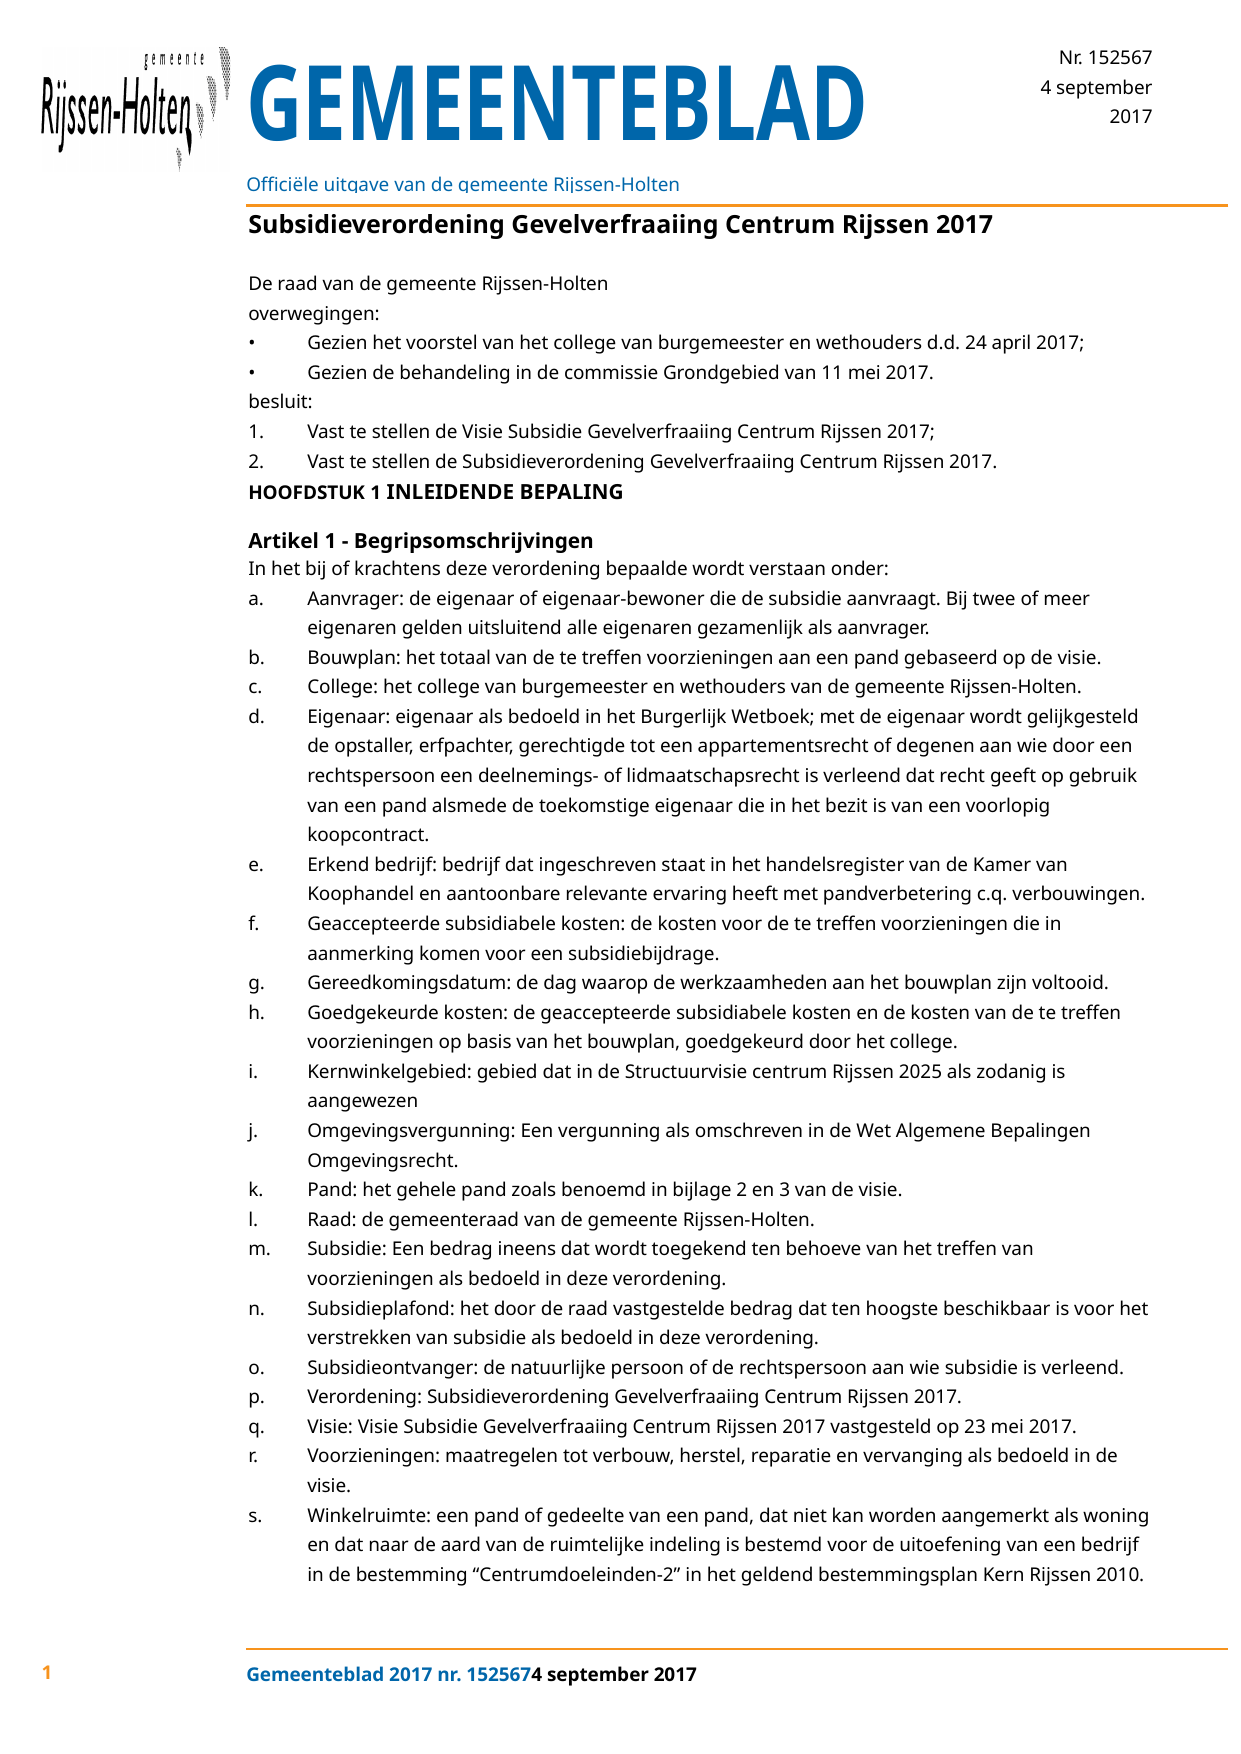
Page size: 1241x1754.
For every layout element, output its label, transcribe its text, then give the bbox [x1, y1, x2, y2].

list Omgevingsvergunning: Een vergunning als omschreven in de Wet Algemene Bepalingen Omgevingsrecht. [248, 1117, 1152, 1172]
list Gezien de behandeling in de commissie Grondgebied van 11 mei 2017. [248, 359, 1152, 385]
list Kernwinkelgebied: gebied dat in de Structuurvisie centrum Rijssen 2025 als zodanig is aangewezen [248, 1058, 1152, 1113]
text Artikel 1 - Begripsomschrijvingen [248, 527, 1152, 555]
text Subsidieverordening Gevelverfraaiing Centrum Rijssen 2017 [248, 207, 1152, 241]
text In het bij of krachtens deze verordening bepaalde wordt verstaan onder: [248, 555, 1152, 581]
list Vast te stellen de Subsidieverordening Gevelverfraaiing Centrum Rijssen 2017. [248, 448, 1152, 473]
list Pand: het gehele pand zoals benoemd in bijlage 2 en 3 van de visie. [248, 1176, 1152, 1202]
list Winkelruimte: een pand of gedeelte van een pand, dat niet kan worden aangemerkt als woning en dat naar de aard van de ruimtelijke indeling is bestemd voor de uitoefening van een bedrijf in de bestemming “Centrumdoeleinden-2” in het geldend bestemmingsplan Kern Rijssen 2010. [248, 1502, 1152, 1587]
list Gezien het voorstel van het college van burgemeester en wethouders d.d. 24 april 2017; [248, 329, 1152, 355]
list Raad: de gemeenteraad van de gemeente Rijssen-Holten. [248, 1206, 1152, 1232]
list Subsidieplafond: het door de raad vastgestelde bedrag dat ten hoogste beschikbaar is voor het verstrekken van subsidie als bedoeld in deze verordening. [248, 1295, 1152, 1350]
text De raad van de gemeente Rijssen-Holten [248, 270, 1152, 296]
list Bouwplan: het totaal van de te treffen voorzieningen aan een pand gebaseerd op de visie. [248, 644, 1152, 669]
text overwegingen: [248, 300, 1152, 326]
picture [41, 47, 231, 172]
list Eigenaar: eigenaar als bedoeld in het Burgerlijk Wetboek; met de eigenaar wordt gelijkgesteld de opstaller, erfpachter, gerechtigde tot een appartementsrecht of degenen aan wie door een rechtspersoon een deelnemings- of lidmaatschapsrecht is verleend dat recht geeft op gebruik van een pand alsmede de toekomstige eigenaar die in het bezit is van een voorlopig koopcontract. [248, 703, 1152, 847]
list Voorzieningen: maatregelen tot verbouw, herstel, reparatie en vervanging als bedoeld in de visie. [248, 1443, 1152, 1498]
list Subsidie: Een bedrag ineens dat wordt toegekend ten behoeve van het treffen van voorzieningen als bedoeld in deze verordening. [248, 1236, 1152, 1291]
list Gereedkomingsdatum: de dag waarop de werkzaamheden aan het bouwplan zijn voltooid. [248, 969, 1152, 995]
list Goedgekeurde kosten: de geaccepteerde subsidiabele kosten en de kosten van de te treffen voorzieningen op basis van het bouwplan, goedgekeurd door het college. [248, 999, 1152, 1054]
list Aanvrager: de eigenaar of eigenaar-bewoner die de subsidie aanvraagt. Bij twee of meer eigenaren gelden uitsluitend alle eigenaren gezamenlijk als aanvrager. [248, 585, 1152, 640]
list Vast te stellen de Visie Subsidie Gevelverfraaiing Centrum Rijssen 2017; [248, 418, 1152, 444]
list Subsidieontvanger: de natuurlijke persoon of de rechtspersoon aan wie subsidie is verleend. [248, 1354, 1152, 1379]
list College: het college van burgemeester en wethouders van de gemeente Rijssen-Holten. [248, 673, 1152, 699]
list Geaccepteerde subsidiabele kosten: de kosten voor de te treffen voorzieningen die in aanmerking komen voor een subsidiebijdrage. [248, 910, 1152, 965]
list Visie: Visie Subsidie Gevelverfraaiing Centrum Rijssen 2017 vastgesteld op 23 mei 2017. [248, 1413, 1152, 1439]
text besluit: [248, 389, 1152, 414]
list Verordening: Subsidieverordening Gevelverfraaiing Centrum Rijssen 2017. [248, 1383, 1152, 1409]
text HOOFDSTUK 1 INLEIDENDE BEPALING [248, 477, 1152, 506]
list Erkend bedrijf: bedrijf dat ingeschreven staat in het handelsregister van de Kamer van Koophandel en aantoonbare relevante ervaring heeft met pandverbetering c.q. verbouwingen. [248, 851, 1152, 906]
